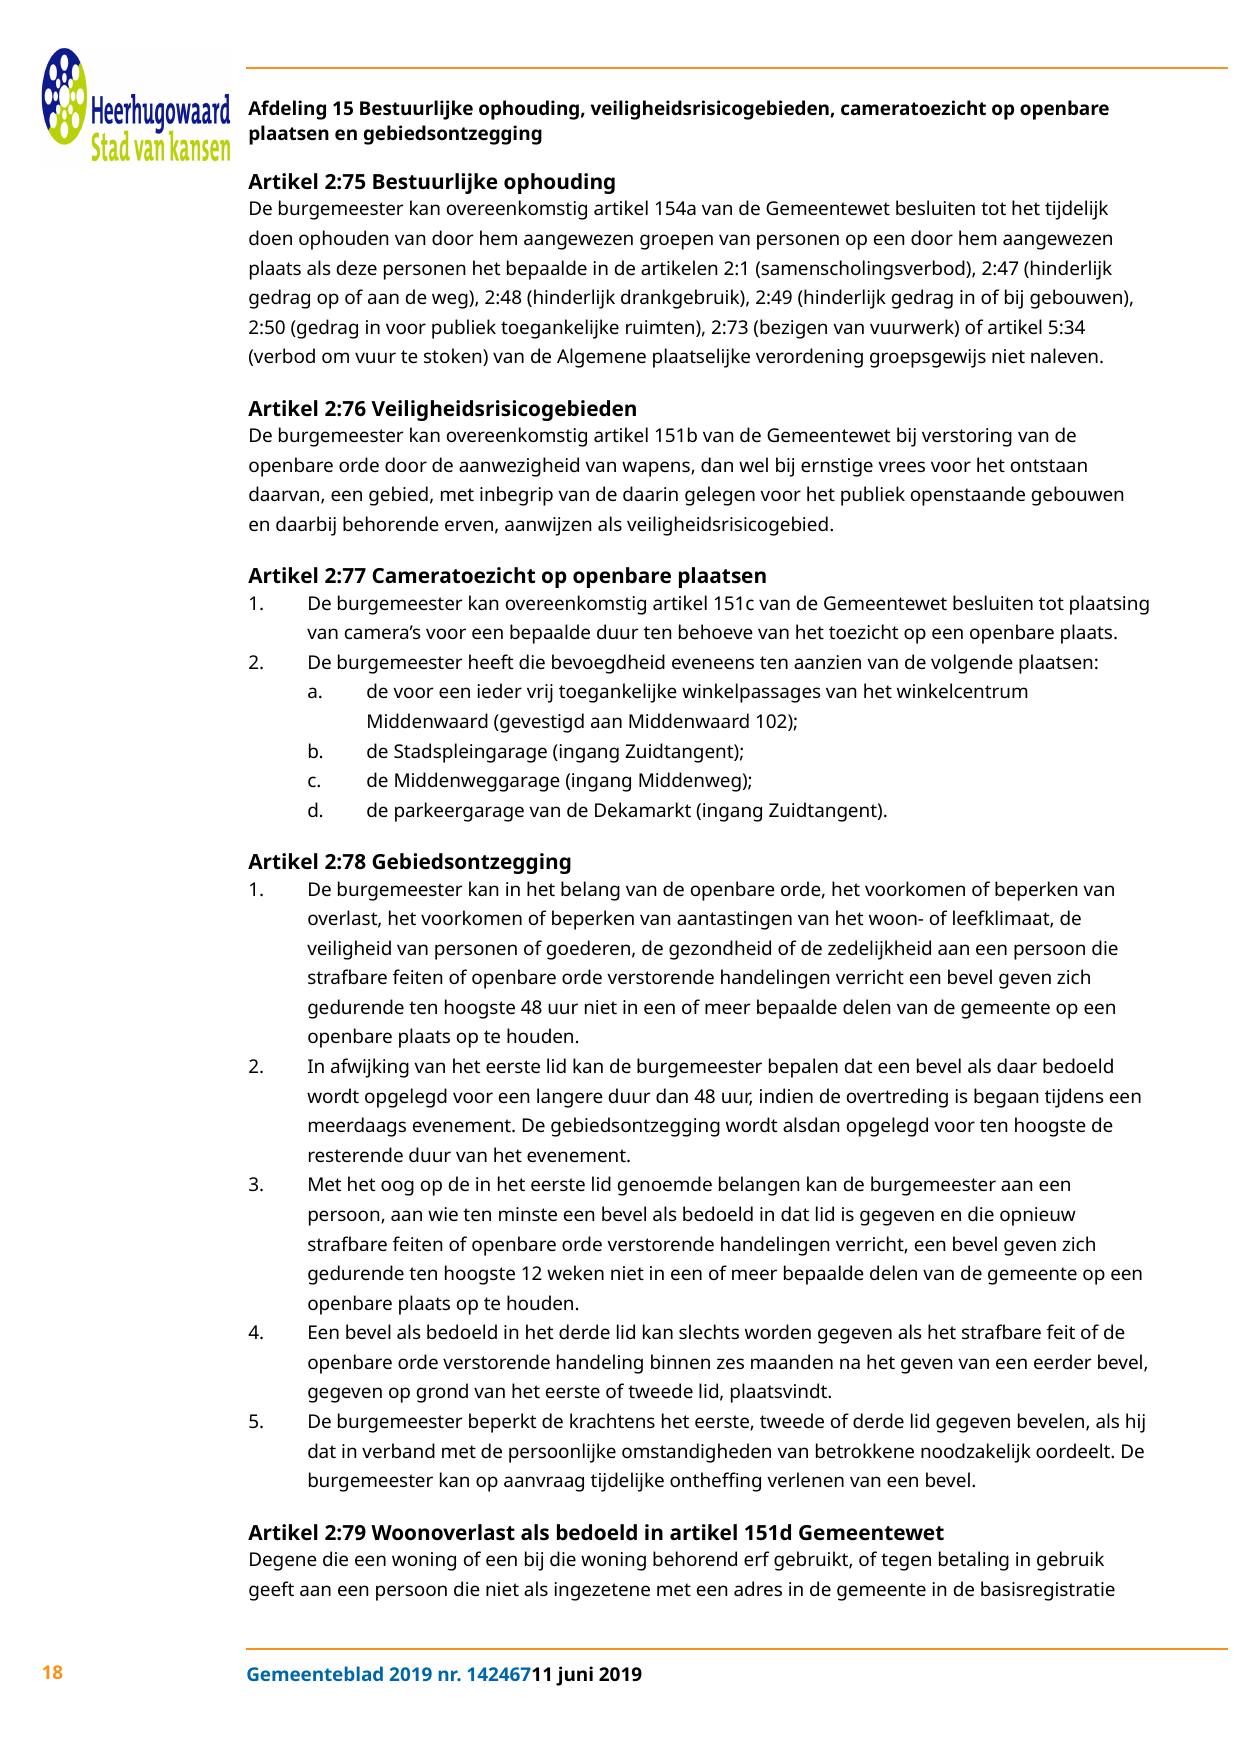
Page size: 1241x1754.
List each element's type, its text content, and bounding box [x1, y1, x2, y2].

list De burgemeester heeft die bevoegdheid eveneens ten aanzien van de volgende plaatsen: [248, 649, 1152, 675]
list Met het oog op de in het eerste lid genoemde belangen kan de burgemeester aan een persoon, aan wie ten minste een bevel als bedoeld in dat lid is gegeven en die opnieuw strafbare feiten of openbare orde verstorende handelingen verricht, een bevel geven zich gedurende ten hoogste 12 weken niet in een of meer bepaalde delen van de gemeente op een openbare plaats op te houden. [248, 1172, 1152, 1316]
text De burgemeester kan overeenkomstig artikel 151b van de Gemeentewet bij verstoring van de openbare orde door de aanwezigheid van wapens, dan wel bij ernstige vrees voor het ontstaan daarvan, een gebied, met inbegrip van de daarin gelegen voor het publiek openstaande gebouwen en daarbij behorende erven, aanwijzen als veiligheidsrisicogebied. [248, 422, 1152, 537]
list Een bevel als bedoeld in het derde lid kan slechts worden gegeven als het strafbare feit of de openbare orde verstorende handeling binnen zes maanden na het geven van een eerder bevel, gegeven op grond van het eerste of tweede lid, plaatsvindt. [248, 1319, 1152, 1404]
text Artikel 2:79 Woonoverlast als bedoeld in artikel 151d Gemeentewet [248, 1518, 1152, 1546]
text Artikel 2:76 Veiligheidsrisicogebieden [248, 394, 1152, 422]
text De burgemeester kan overeenkomstig artikel 154a van de Gemeentewet besluiten tot het tijdelijk doen ophouden van door hem aangewezen groepen van personen op een door hem aangewezen plaats als deze personen het bepaalde in de artikelen 2:1 (samenscholingsverbod), 2:47 (hinderlijk gedrag op of aan de weg), 2:48 (hinderlijk drankgebruik), 2:49 (hinderlijk gedrag in of bij gebouwen), 2:50 (gedrag in voor publiek toegankelijke ruimten), 2:73 (bezigen van vuurwerk) of artikel 5:34 (verbod om vuur te stoken) van de Algemene plaatselijke verordening groepsgewijs niet naleven. [248, 196, 1152, 369]
text Artikel 2:75 Bestuurlijke ophouding [248, 167, 1152, 196]
list de Stadspleingarage (ingang Zuidtangent); [307, 738, 1152, 763]
list de Middenweggarage (ingang Middenweg); [307, 767, 1152, 793]
text Degene die een woning of een bij die woning behorend erf gebruikt, of tegen betaling in gebruik geeft aan een persoon die niet als ingezetene met een adres in de gemeente in de basisregistratie [248, 1546, 1152, 1602]
list De burgemeester beperkt de krachtens het eerste, tweede of derde lid gegeven bevelen, als hij dat in verband met de persoonlijke omstandigheden van betrokkene noodzakelijk oordeelt. De burgemeester kan op aanvraag tijdelijke ontheffing verlenen van een bevel. [248, 1408, 1152, 1493]
list De burgemeester kan in het belang van de openbare orde, het voorkomen of beperken van overlast, het voorkomen of beperken van aantastingen van het woon- of leefklimaat, de veiligheid van personen of goederen, de gezondheid of de zedelijkheid aan een persoon die strafbare feiten of openbare orde verstorende handelingen verricht een bevel geven zich gedurende ten hoogste 48 uur niet in een of meer bepaalde delen van de gemeente op een openbare plaats op te houden. [248, 876, 1152, 1049]
picture [41, 47, 231, 172]
list de parkeergarage van de Dekamarkt (ingang Zuidtangent). [307, 797, 1152, 823]
list de voor een ieder vrij toegankelijke winkelpassages van het winkelcentrum Middenwaard (gevestigd aan Middenwaard 102); [307, 679, 1152, 734]
list De burgemeester kan overeenkomstig artikel 151c van de Gemeentewet besluiten tot plaatsing van camera’s voor een bepaalde duur ten behoeve van het toezicht op een openbare plaats. [248, 590, 1152, 645]
text Artikel 2:78 Gebiedsontzegging [248, 847, 1152, 876]
list In afwijking van het eerste lid kan de burgemeester bepalen dat een bevel als daar bedoeld wordt opgelegd voor een langere duur dan 48 uur, indien de overtreding is begaan tijdens een meerdaags evenement. De gebiedsontzegging wordt alsdan opgelegd voor ten hoogste de resterende duur van het evenement. [248, 1053, 1152, 1168]
text Artikel 2:77 Cameratoezicht op openbare plaatsen [248, 561, 1152, 590]
text Afdeling 15 Bestuurlijke ophouding, veiligheidsrisicogebieden, cameratoezicht op openbare plaatsen en gebiedsontzegging [248, 95, 1152, 146]
